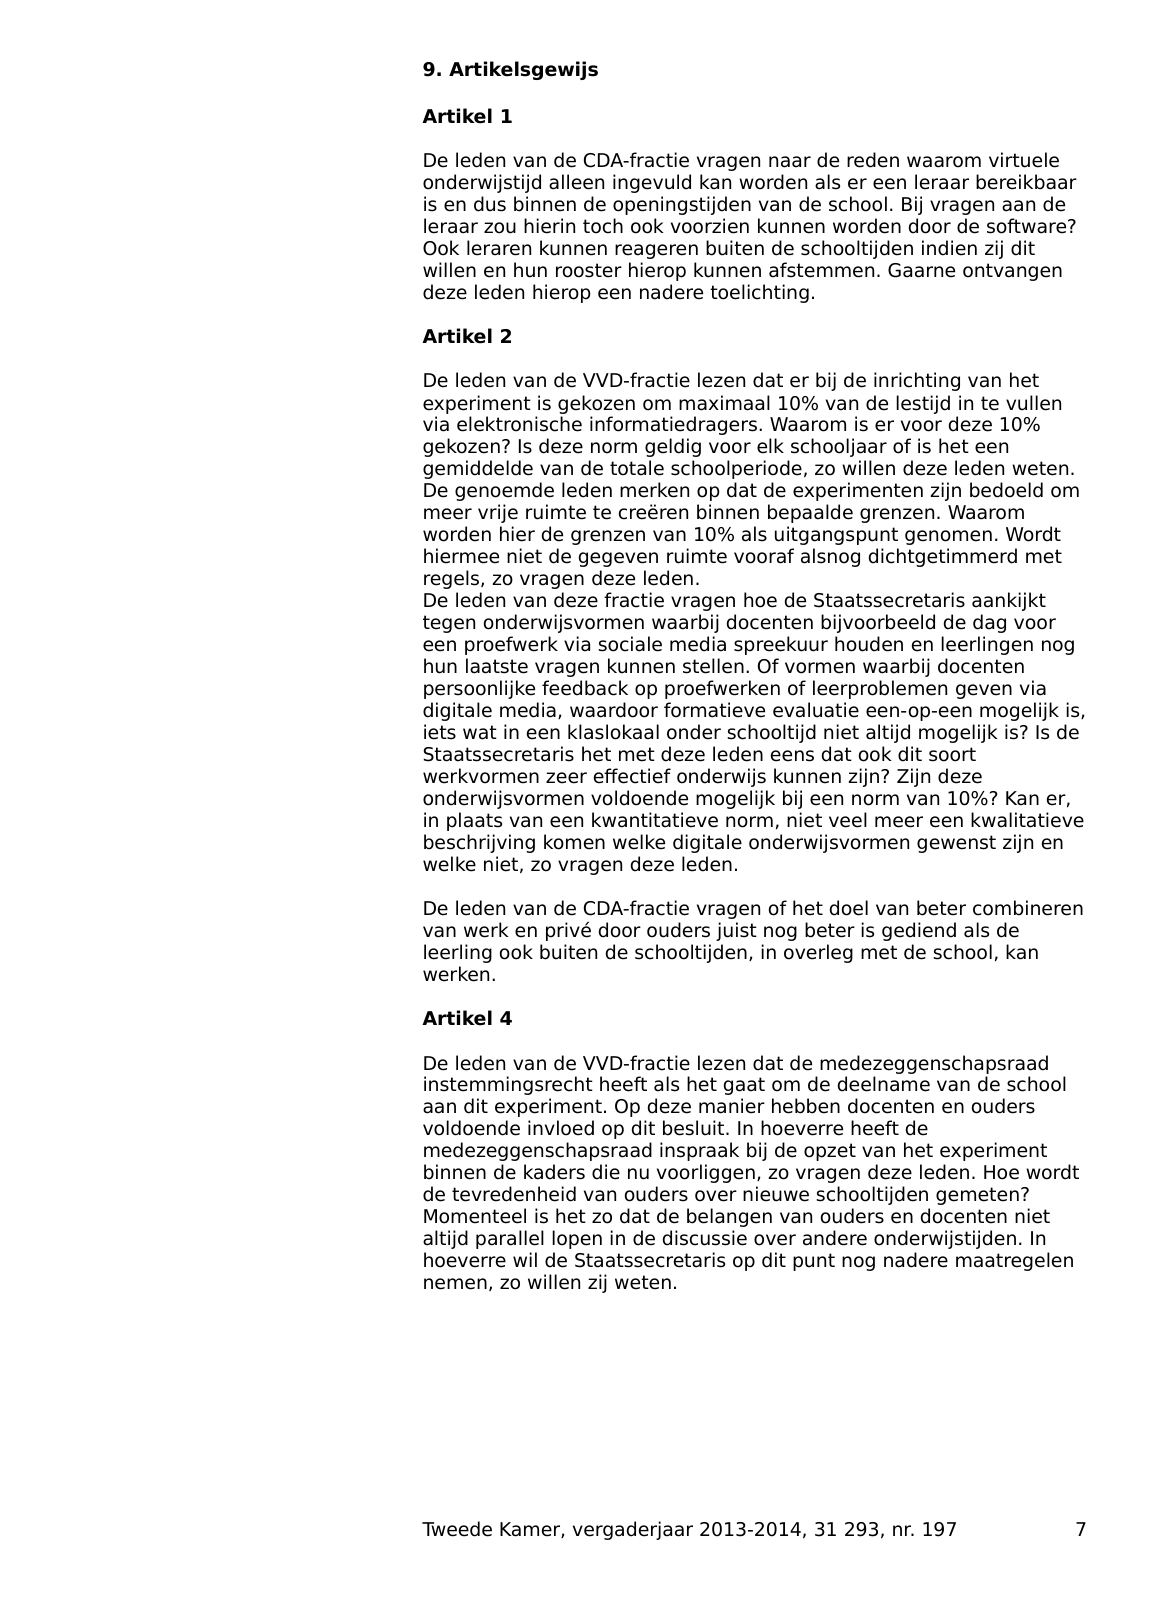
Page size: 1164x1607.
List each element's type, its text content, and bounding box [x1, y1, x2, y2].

text De leden van de VVD-fractie lezen dat de medezeggenschapsraad instemmingsrecht heeft als het gaat om de deelname van de school aan dit experiment. Op deze manier hebben docenten en ouders voldoende invloed op dit besluit. In hoeverre heeft de medezeggenschapsraad inspraak bij de opzet van het experiment binnen de kaders die nu voorliggen, zo vragen deze leden. Hoe wordt de tevredenheid van ouders over nieuwe schooltijden gemeten? Momenteel is het zo dat de belangen van ouders en docenten niet altijd parallel lopen in de discussie over andere onderwijstijden. In hoeverre wil de Staatssecretaris op dit punt nog nadere maatregelen nemen, zo willen zij weten. [422, 1052, 1087, 1294]
text De leden van de CDA-fractie vragen naar de reden waarom virtuele onderwijstijd alleen ingevuld kan worden als er een leraar bereikbaar is en dus binnen de openingstijden van de school. Bij vragen aan de leraar zou hierin toch ook voorzien kunnen worden door de software? Ook leraren kunnen reageren buiten de schooltijden indien zij dit willen en hun rooster hierop kunnen afstemmen. Gaarne ontvangen deze leden hierop een nadere toelichting. [422, 150, 1087, 304]
text De leden van deze fractie vragen hoe de Staatssecretaris aankijkt tegen onderwijsvormen waarbij docenten bijvoorbeeld de dag voor een proefwerk via sociale media spreekuur houden en leerlingen nog hun laatste vragen kunnen stellen. Of vormen waarbij docenten persoonlijke feedback op proefwerken of leerproblemen geven via digitale media, waardoor formatieve evaluatie een-op-een mogelijk is, iets wat in een klaslokaal onder schooltijd niet altijd mogelijk is? Is de Staatssecretaris het met deze leden eens dat ook dit soort werkvormen zeer effectief onderwijs kunnen zijn? Zijn deze onderwijsvormen voldoende mogelijk bij een norm van 10%? Kan er, in plaats van een kwantitatieve norm, niet veel meer een kwalitatieve beschrijving komen welke digitale onderwijsvormen gewenst zijn en welke niet, zo vragen deze leden. [422, 590, 1087, 876]
text De leden van de VVD-fractie lezen dat er bij de inrichting van het experiment is gekozen om maximaal 10% van de lestijd in te vullen via elektronische informatiedragers. Waarom is er voor deze 10% gekozen? Is deze norm geldig voor elk schooljaar of is het een gemiddelde van de totale schoolperiode, zo willen deze leden weten. [422, 370, 1087, 480]
subtitle Artikel 2 [422, 326, 1087, 348]
subtitle 9. Artikelsgewijs [422, 59, 1087, 81]
subtitle Artikel 4 [422, 1008, 1087, 1030]
subtitle Artikel 1 [422, 106, 1087, 128]
text De genoemde leden merken op dat de experimenten zijn bedoeld om meer vrije ruimte te creëren binnen bepaalde grenzen. Waarom worden hier de grenzen van 10% als uitgangspunt genomen. Wordt hiermee niet de gegeven ruimte vooraf alsnog dichtgetimmerd met regels, zo vragen deze leden. [422, 480, 1087, 590]
text De leden van de CDA-fractie vragen of het doel van beter combineren van werk en privé door ouders juist nog beter is gediend als de leerling ook buiten de schooltijden, in overleg met de school, kan werken. [422, 898, 1087, 986]
